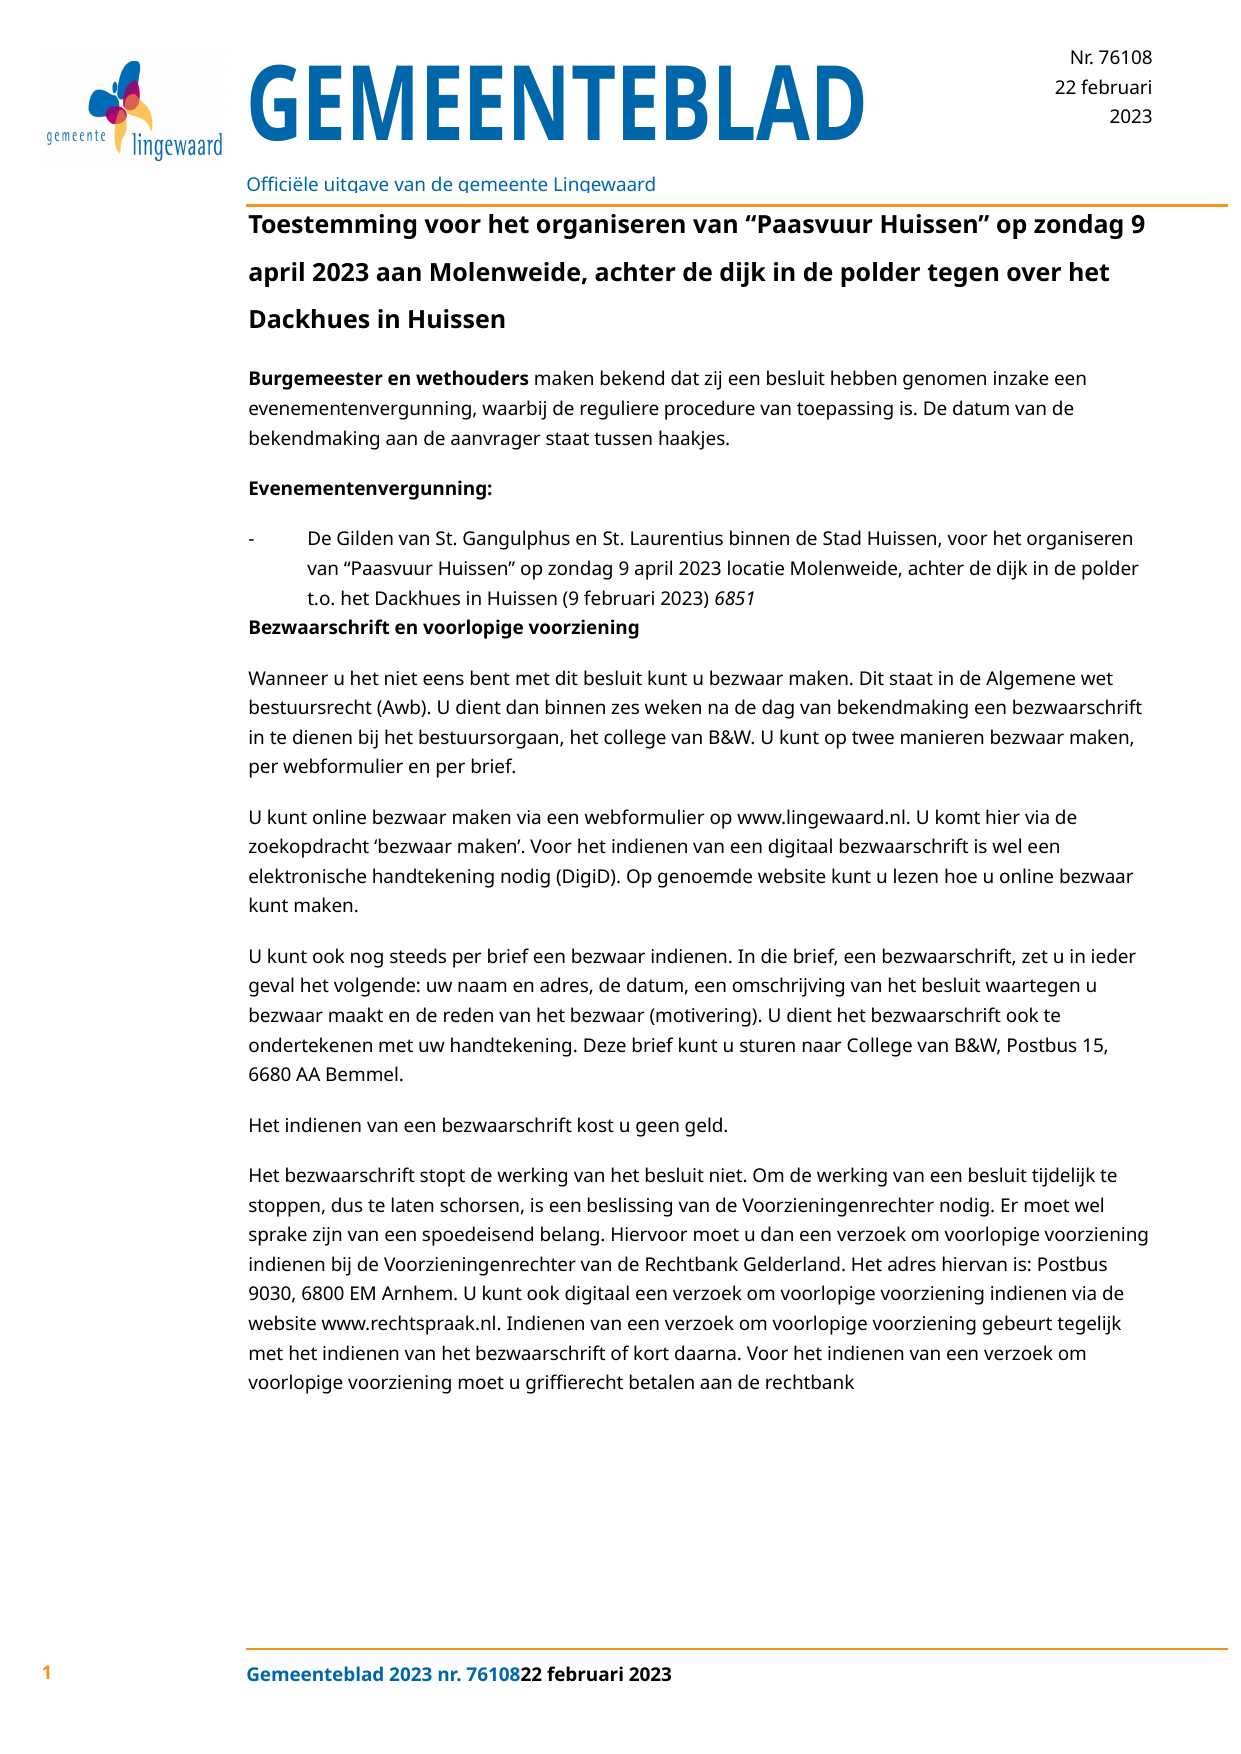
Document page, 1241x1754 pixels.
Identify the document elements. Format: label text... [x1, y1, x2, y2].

text Wanneer u het niet eens bent met dit besluit kunt u bezwaar maken. Dit staat in de Algemene wet bestuursrecht (Awb). U dient dan binnen zes weken na de dag van bekendmaking een bezwaarschrift in te dienen bij het bestuursorgaan, het college van B&W. U kunt op twee manieren bezwaar maken, per webformulier en per brief. [248, 665, 1152, 779]
text Toestemming voor het organiseren van “Paasvuur Huissen” op zondag 9 april 2023 aan Molenweide, achter de dijk in de polder tegen over het Dackhues in Huissen [248, 207, 1152, 336]
list De Gilden van St. Gangulphus en St. Laurentius binnen de Stad Huissen, voor het organiseren van “Paasvuur Huissen” op zondag 9 april 2023 locatie Molenweide, achter de dijk in de polder t.o. het Dackhues in Huissen (9 februari 2023) 6851 [248, 526, 1152, 610]
picture [41, 47, 231, 172]
text Het bezwaarschrift stopt de werking van het besluit niet. Om de werking van een besluit tijdelijk te stoppen, dus te laten schorsen, is een beslissing van de Voorzieningenrechter nodig. Er moet wel sprake zijn van een spoedeisend belang. Hiervoor moet u dan een verzoek om voorlopige voorziening indienen bij de Voorzieningenrechter van de Rechtbank Gelderland. Het adres hiervan is: Postbus 9030, 6800 EM Arnhem. U kunt ook digitaal een verzoek om voorlopige voorziening indienen via de website www.rechtspraak.nl. Indienen van een verzoek om voorlopige voorziening gebeurt tegelijk met het indienen van het bezwaarschrift of kort daarna. Voor het indienen van een verzoek om voorlopige voorziening moet u griffierecht betalen aan de rechtbank [248, 1162, 1152, 1395]
text U kunt ook nog steeds per brief een bezwaar indienen. In die brief, een bezwaarschrift, zet u in ieder geval het volgende: uw naam en adres, de datum, een omschrijving van het besluit waartegen u bezwaar maakt en de reden van het bezwaar (motivering). U dient het bezwaarschrift ook te ondertekenen met uw handtekening. Deze brief kunt u sturen naar College van B&W, Postbus 15, 6680 AA Bemmel. [248, 943, 1152, 1087]
text Burgemeester en wethouders maken bekend dat zij een besluit hebben genomen inzake een evenementenvergunning, waarbij de reguliere procedure van toepassing is. De datum van de bekendmaking aan de aanvrager staat tussen haakjes. [248, 366, 1152, 450]
text Het indienen van een bezwaarschrift kost u geen geld. [248, 1112, 1152, 1137]
text Evenementenvergunning: [248, 475, 1152, 501]
text U kunt online bezwaar maken via een webformulier op www.lingewaard.nl. U komt hier via de zoekopdracht ‘bezwaar maken’. Voor het indienen van een digitaal bezwaarschrift is wel een elektronische handtekening nodig (DigiD). Op genoemde website kunt u lezen hoe u online bezwaar kunt maken. [248, 804, 1152, 918]
text Bezwaarschrift en voorlopige voorziening [248, 614, 1152, 640]
